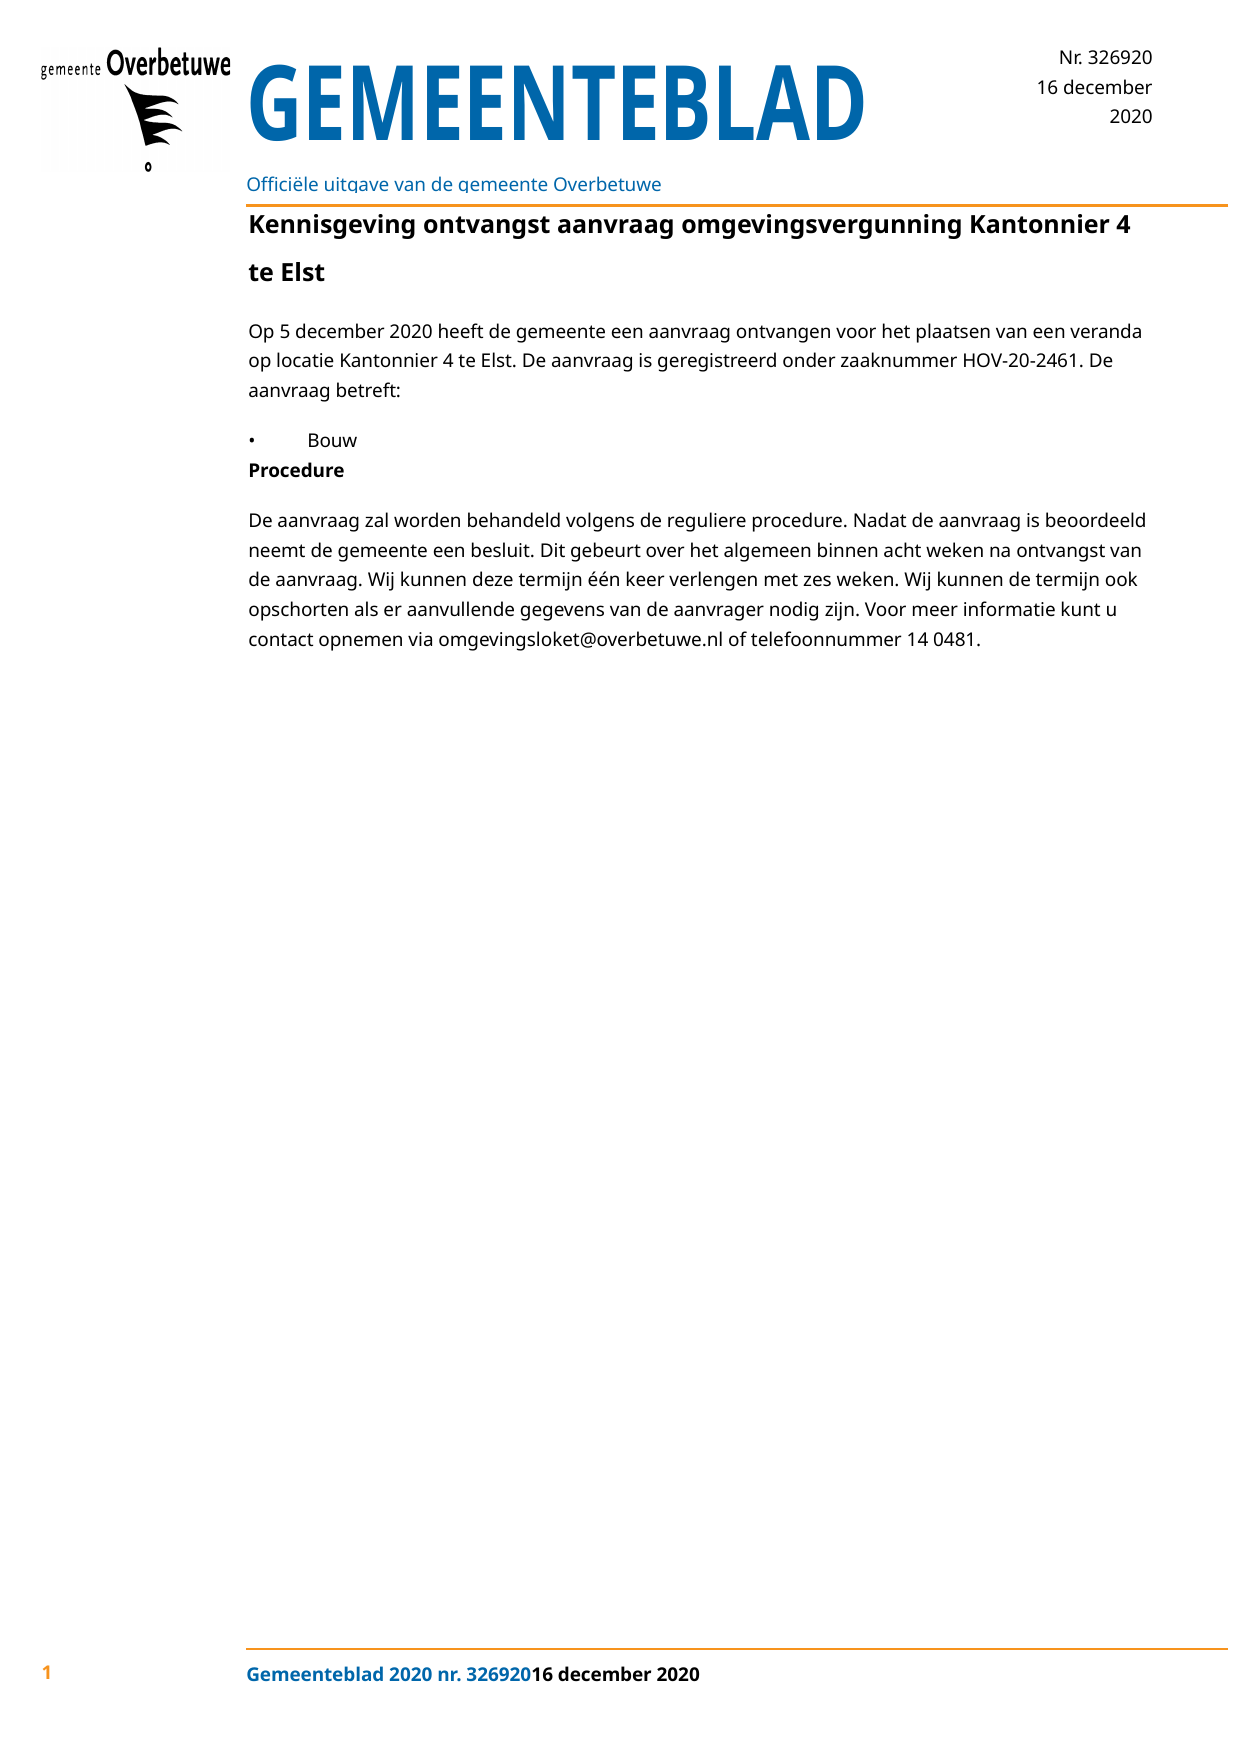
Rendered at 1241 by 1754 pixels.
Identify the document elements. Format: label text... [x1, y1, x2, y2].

text Procedure [248, 457, 1152, 483]
text De aanvraag zal worden behandeld volgens de reguliere procedure. Nadat de aanvraag is beoordeeld neemt de gemeente een besluit. Dit gebeurt over het algemeen binnen acht weken na ontvangst van de aanvraag. Wij kunnen deze termijn één keer verlengen met zes weken. Wij kunnen de termijn ook opschorten als er aanvullende gegevens van de aanvrager nodig zijn. Voor meer informatie kunt u contact opnemen via omgevingsloket@overbetuwe.nl of telefoonnummer 14 0481. [248, 507, 1152, 652]
text Kennisgeving ontvangst aanvraag omgevingsvergunning Kantonnier 4 te Elst [248, 207, 1152, 288]
text Op 5 december 2020 heeft de gemeente een aanvraag ontvangen voor het plaatsen van een veranda op locatie Kantonnier 4 te Elst. De aanvraag is geregistreerd onder zaaknummer HOV-20-2461. De aanvraag betreft: [248, 318, 1152, 403]
list Bouw [248, 427, 1152, 453]
picture [41, 47, 231, 172]
